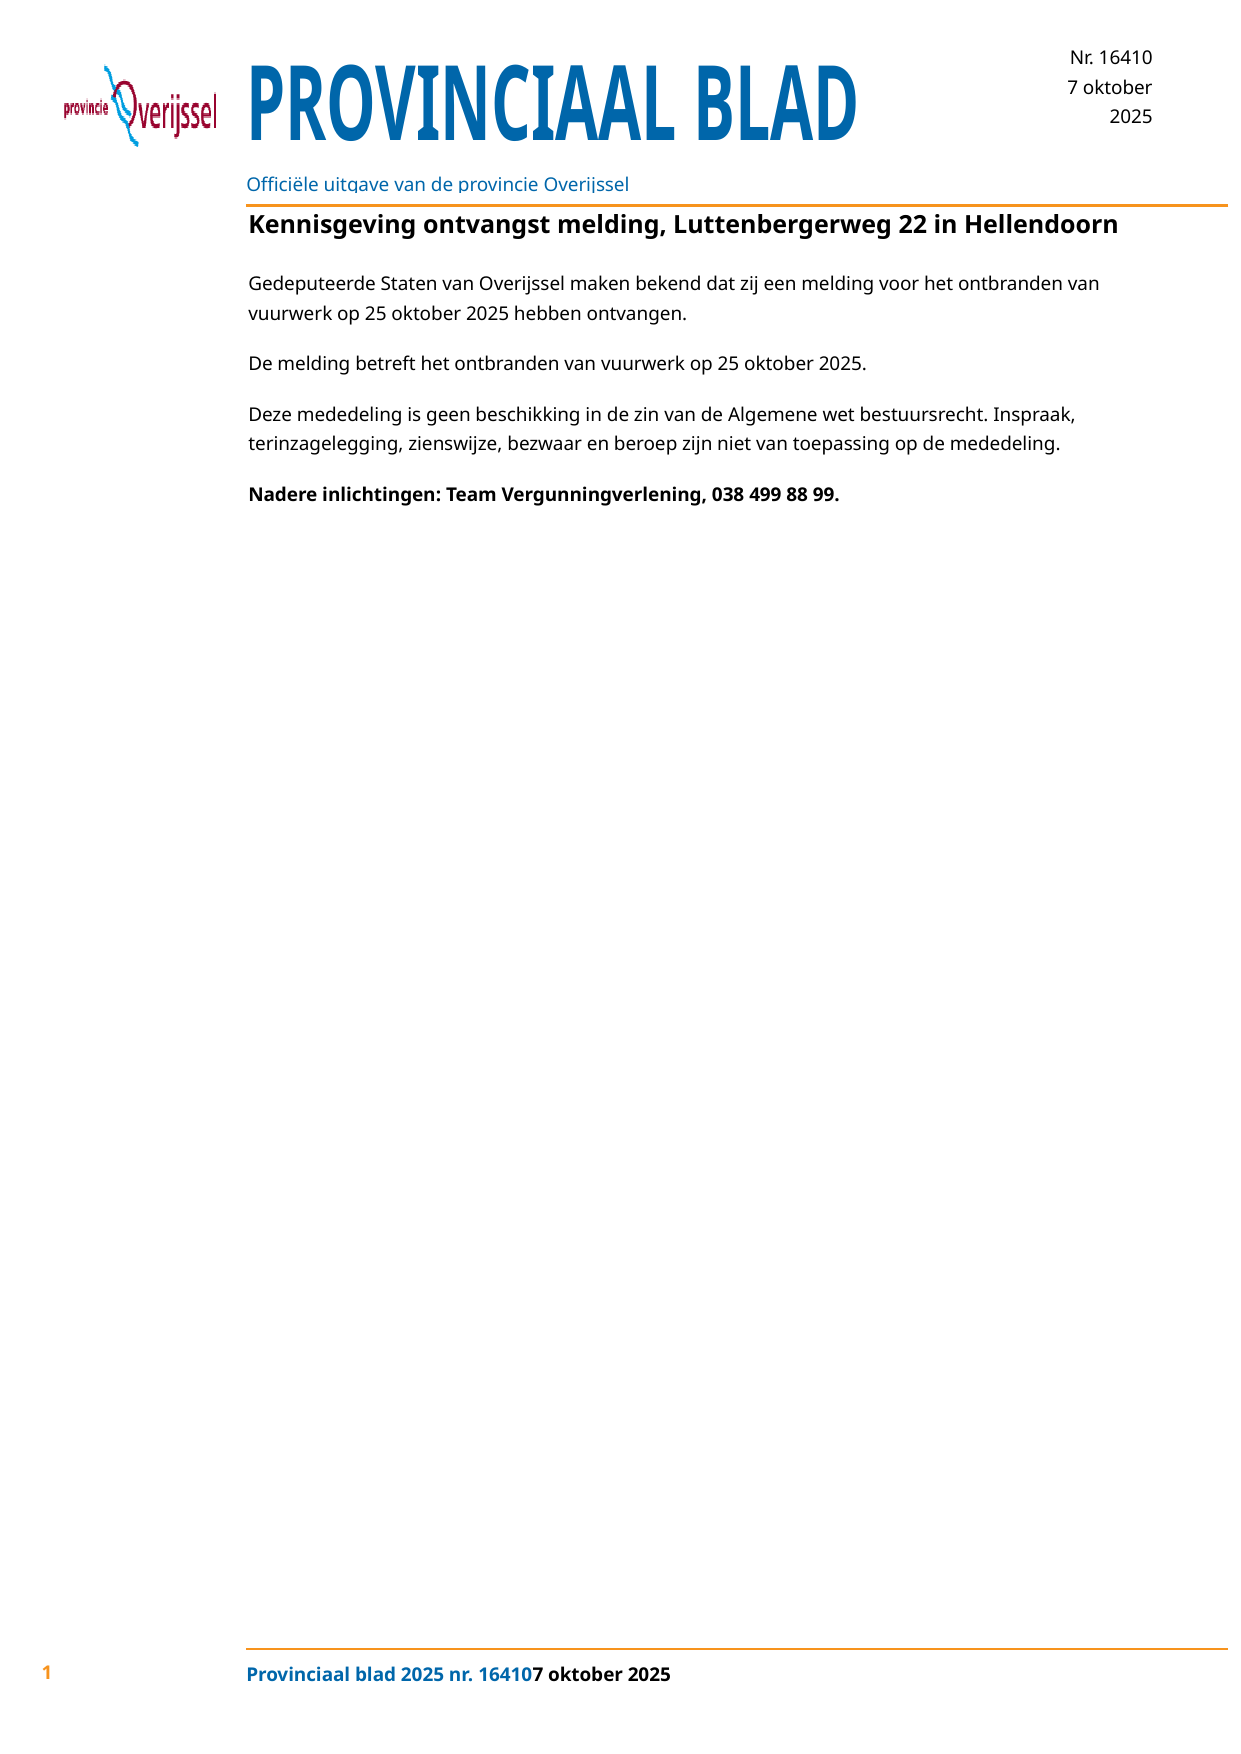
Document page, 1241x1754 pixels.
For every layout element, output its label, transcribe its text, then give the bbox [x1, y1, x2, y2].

text De melding betreft het ontbranden van vuurwerk op 25 oktober 2025. [248, 350, 1152, 376]
text Nadere inlichtingen: Team Vergunningverlening, 038 499 88 99. [248, 481, 1152, 506]
text Gedeputeerde Staten van Overijssel maken bekend dat zij een melding voor het ontbranden van vuurwerk op 25 oktober 2025 hebben ontvangen. [248, 270, 1152, 326]
picture [41, 47, 231, 172]
text Kennisgeving ontvangst melding, Luttenbergerweg 22 in Hellendoorn [248, 207, 1152, 241]
text Deze mededeling is geen beschikking in de zin van de Algemene wet bestuursrecht. Inspraak, terinzagelegging, zienswijze, bezwaar en beroep zijn niet van toepassing op de mededeling. [248, 401, 1152, 456]
